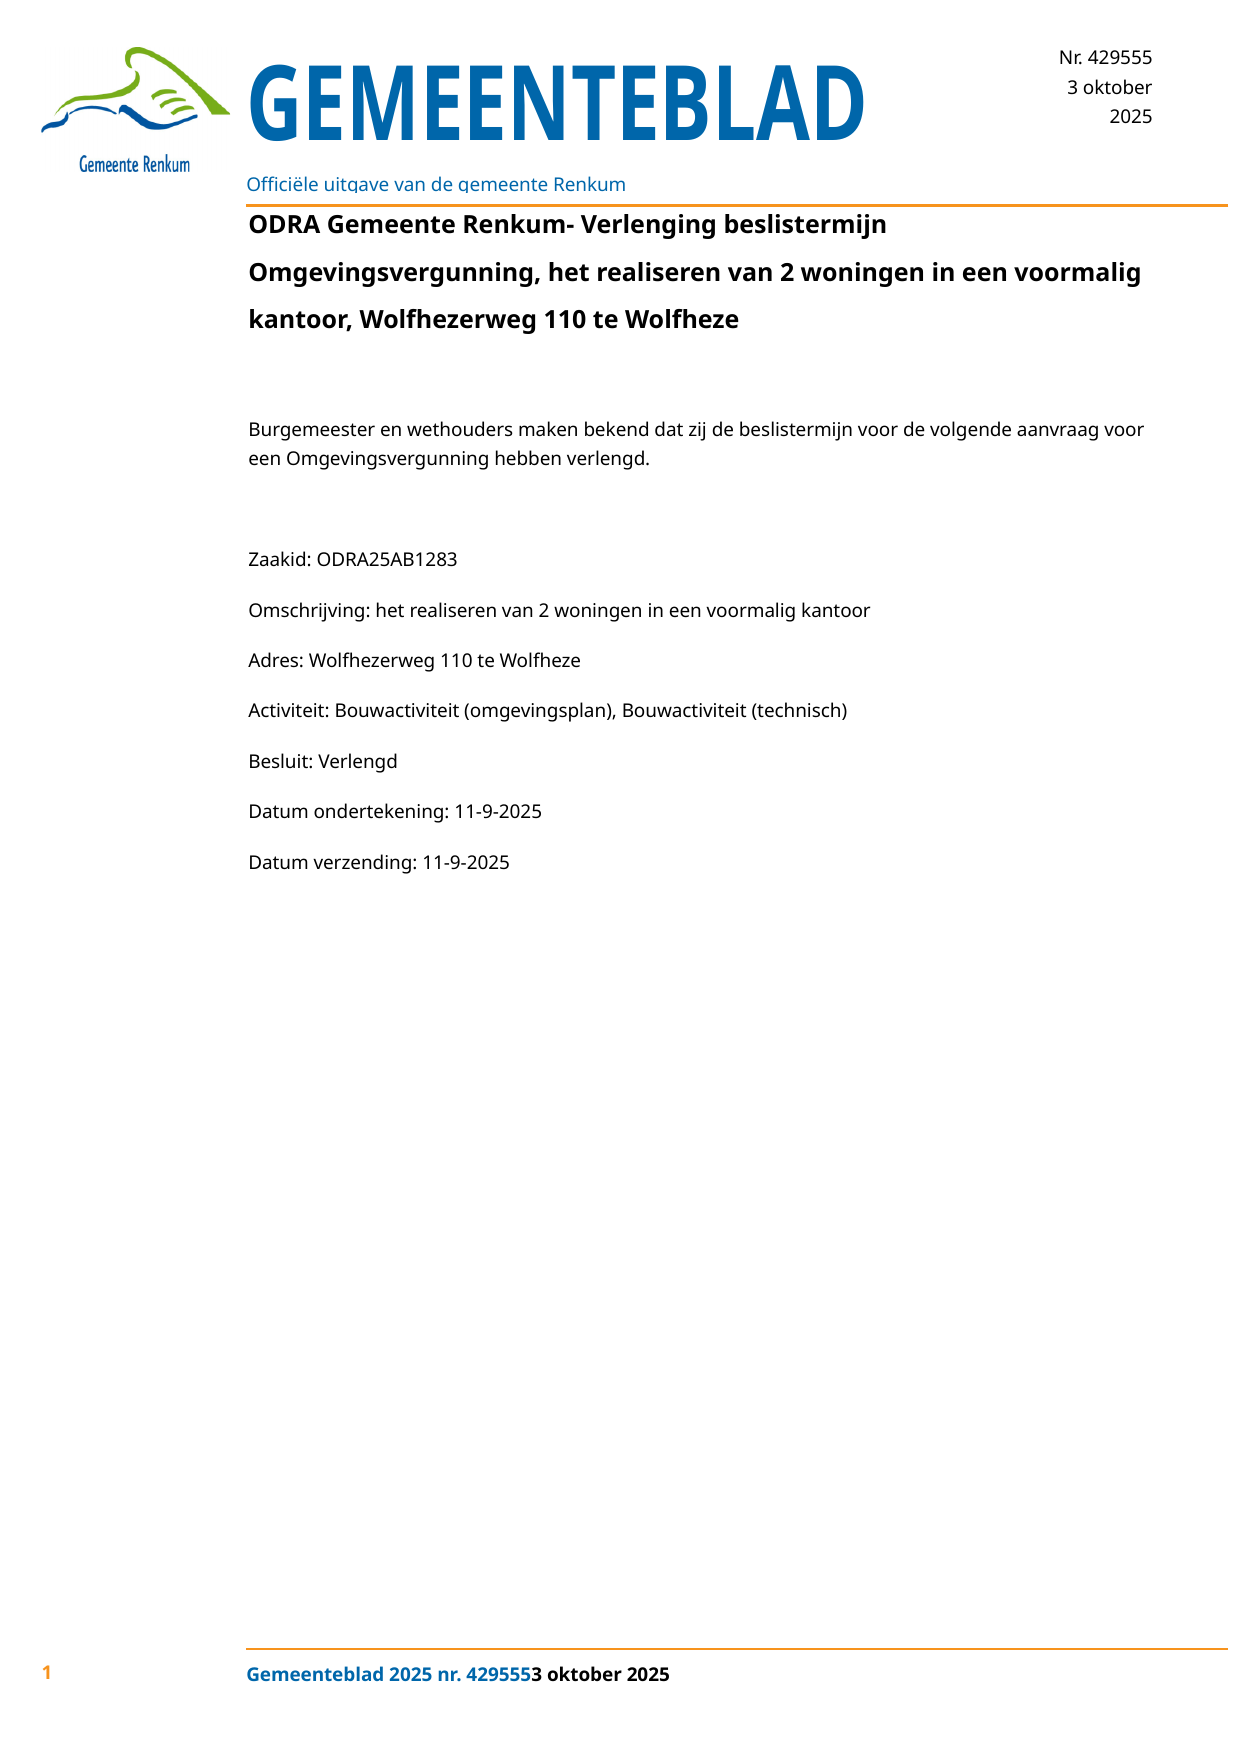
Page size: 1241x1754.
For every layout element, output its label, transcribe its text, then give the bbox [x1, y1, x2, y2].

text Zaakid: ODRA25AB1283 [248, 546, 1152, 572]
text ODRA Gemeente Renkum- Verlenging beslistermijn Omgevingsvergunning, het realiseren van 2 woningen in een voormalig kantoor, Wolfhezerweg 110 te Wolfheze [248, 207, 1152, 336]
text Omschrijving: het realiseren van 2 woningen in een voormalig kantoor [248, 597, 1152, 622]
text Datum verzending: 11-9-2025 [248, 849, 1152, 874]
text Adres: Wolfhezerweg 110 te Wolfheze [248, 647, 1152, 673]
text Besluit: Verlengd [248, 748, 1152, 774]
picture [41, 47, 231, 172]
text Datum ondertekening: 11-9-2025 [248, 798, 1152, 824]
text Activiteit: Bouwactiviteit (omgevingsplan), Bouwactiviteit (technisch) [248, 698, 1152, 723]
text Burgemeester en wethouders maken bekend dat zij de beslistermijn voor de volgende aanvraag voor een Omgevingsvergunning hebben verlengd. [248, 416, 1152, 471]
